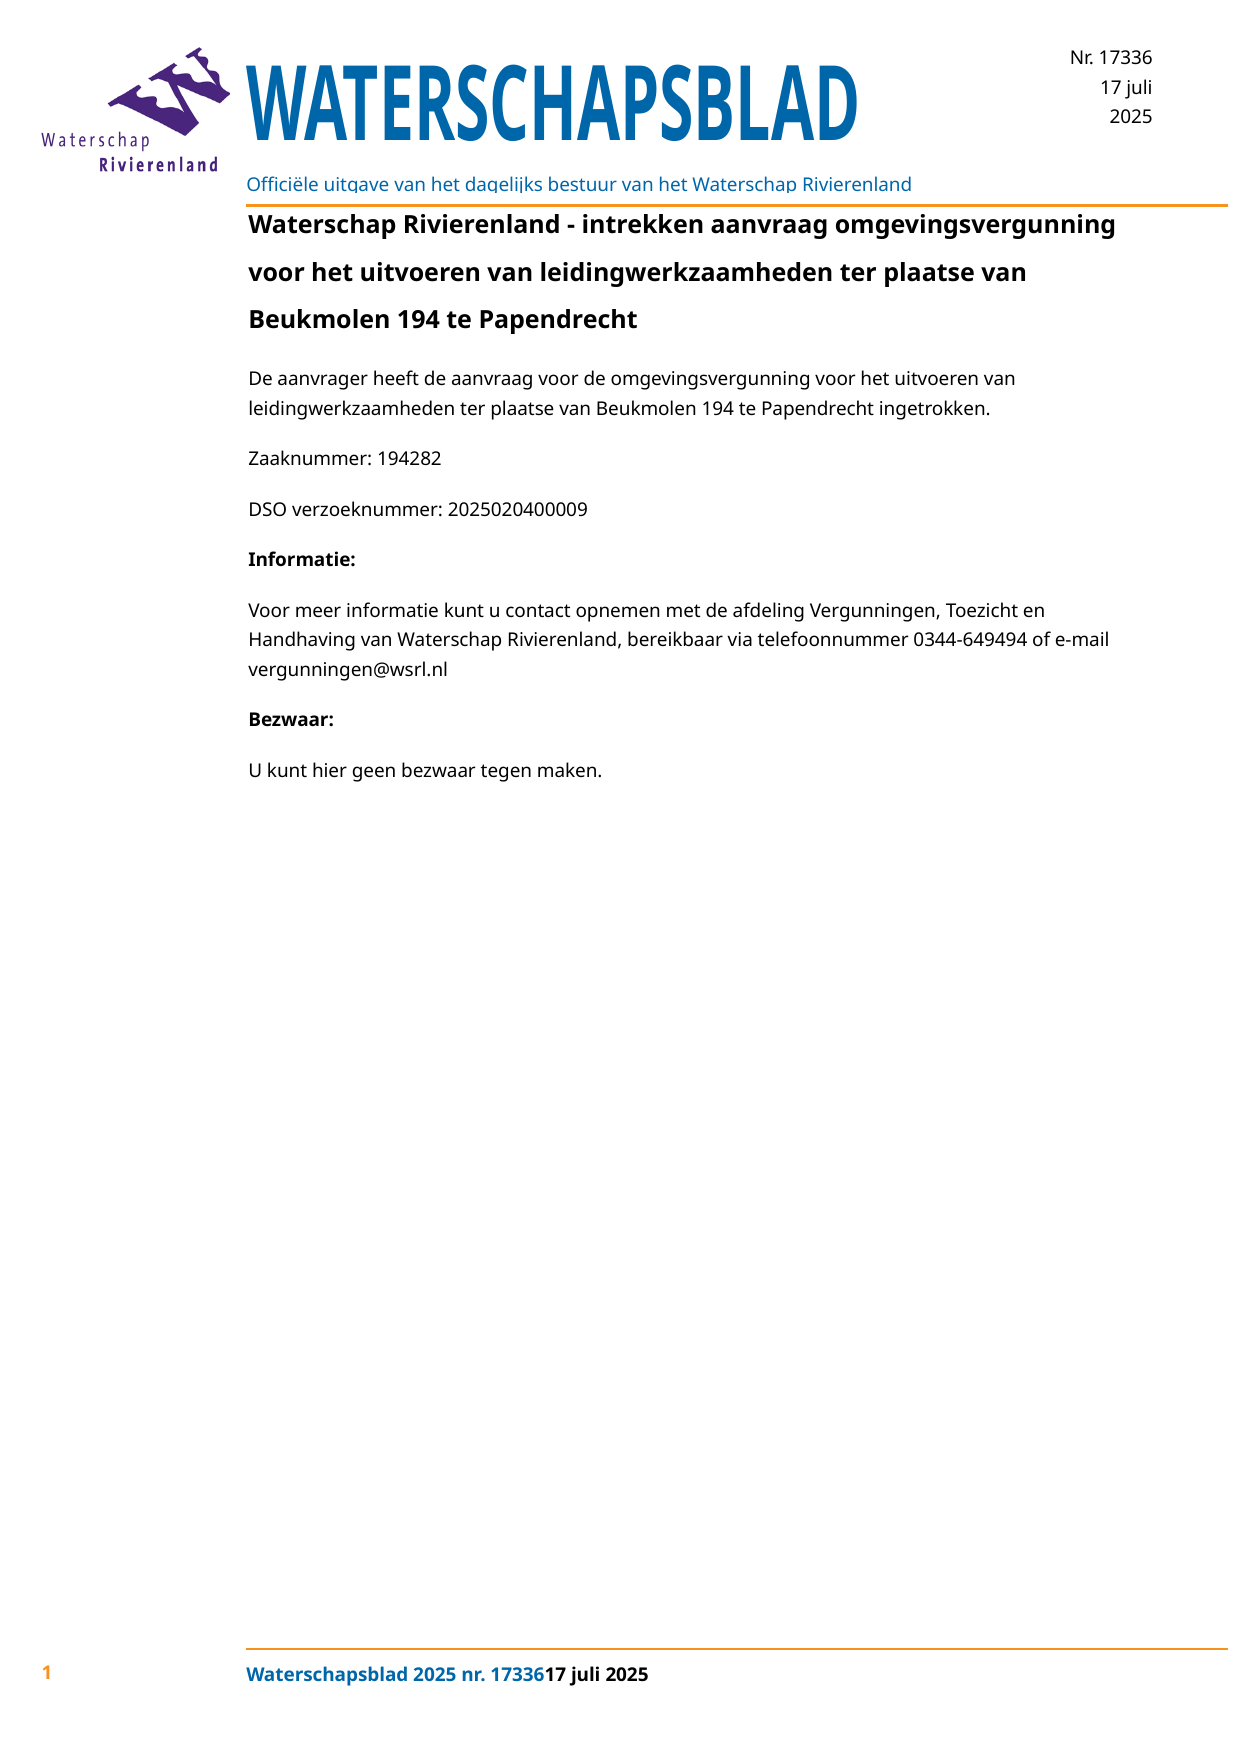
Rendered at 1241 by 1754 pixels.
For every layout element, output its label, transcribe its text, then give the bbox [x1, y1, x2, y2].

text Waterschap Rivierenland - intrekken aanvraag omgevingsvergunning voor het uitvoeren van leidingwerkzaamheden ter plaatse van Beukmolen 194 te Papendrecht [248, 207, 1152, 336]
text Zaaknummer: 194282 [248, 446, 1152, 471]
text DSO verzoeknummer: 2025020400009 [248, 496, 1152, 522]
text Informatie: [248, 546, 1152, 572]
text U kunt hier geen bezwaar tegen maken. [248, 757, 1152, 782]
text Bezwaar: [248, 706, 1152, 732]
text De aanvrager heeft de aanvraag voor de omgevingsvergunning voor het uitvoeren van leidingwerkzaamheden ter plaatse van Beukmolen 194 te Papendrecht ingetrokken. [248, 366, 1152, 421]
text Voor meer informatie kunt u contact opnemen met de afdeling Vergunningen, Toezicht en Handhaving van Waterschap Rivierenland, bereikbaar via telefoonnummer 0344-649494 of e-mail vergunningen@wsrl.nl [248, 597, 1152, 682]
picture [41, 47, 231, 172]
